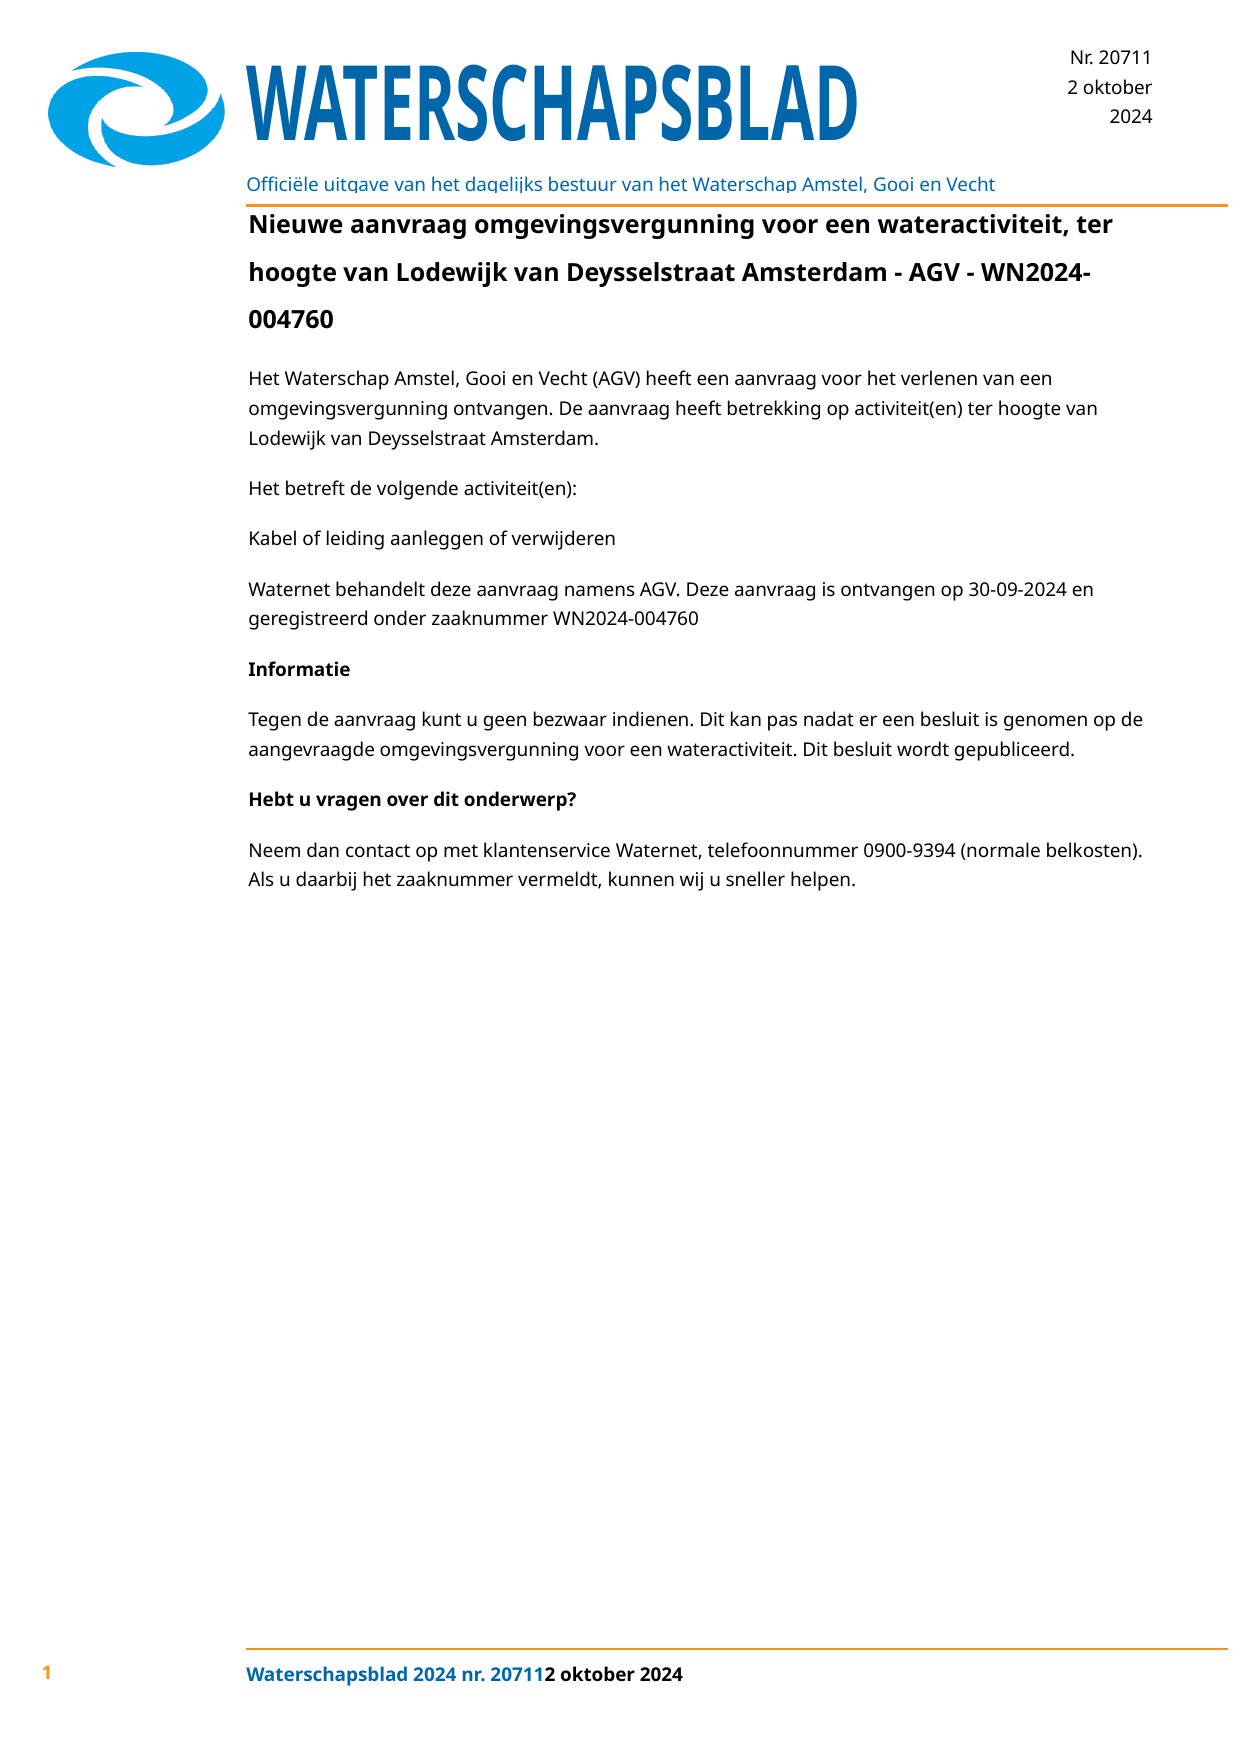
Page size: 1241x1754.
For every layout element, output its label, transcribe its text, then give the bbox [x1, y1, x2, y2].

text Tegen de aanvraag kunt u geen bezwaar indienen. Dit kan pas nadat er een besluit is genomen op de aangevraagde omgevingsvergunning voor een wateractiviteit. Dit besluit wordt gepubliceerd. [248, 706, 1152, 762]
text Nieuwe aanvraag omgevingsvergunning voor een wateractiviteit, ter hoogte van Lodewijk van Deysselstraat Amsterdam - AGV - WN2024-004760 [248, 207, 1152, 336]
text Het betreft de volgende activiteit(en): [248, 475, 1152, 501]
text Neem dan contact op met klantenservice Waternet, telefoonnummer 0900-9394 (normale belkosten). Als u daarbij het zaaknummer vermeldt, kunnen wij u sneller helpen. [248, 837, 1152, 892]
text Informatie [248, 656, 1152, 682]
text Het Waterschap Amstel, Gooi en Vecht (AGV) heeft een aanvraag voor het verlenen van een omgevingsvergunning ontvangen. De aanvraag heeft betrekking op activiteit(en) ter hoogte van Lodewijk van Deysselstraat Amsterdam. [248, 366, 1152, 450]
text Hebt u vragen over dit onderwerp? [248, 786, 1152, 812]
text Waternet behandelt deze aanvraag namens AGV. Deze aanvraag is ontvangen op 30-09-2024 en geregistreerd onder zaaknummer WN2024-004760 [248, 576, 1152, 631]
picture [41, 47, 231, 172]
text Kabel of leiding aanleggen of verwijderen [248, 526, 1152, 551]
